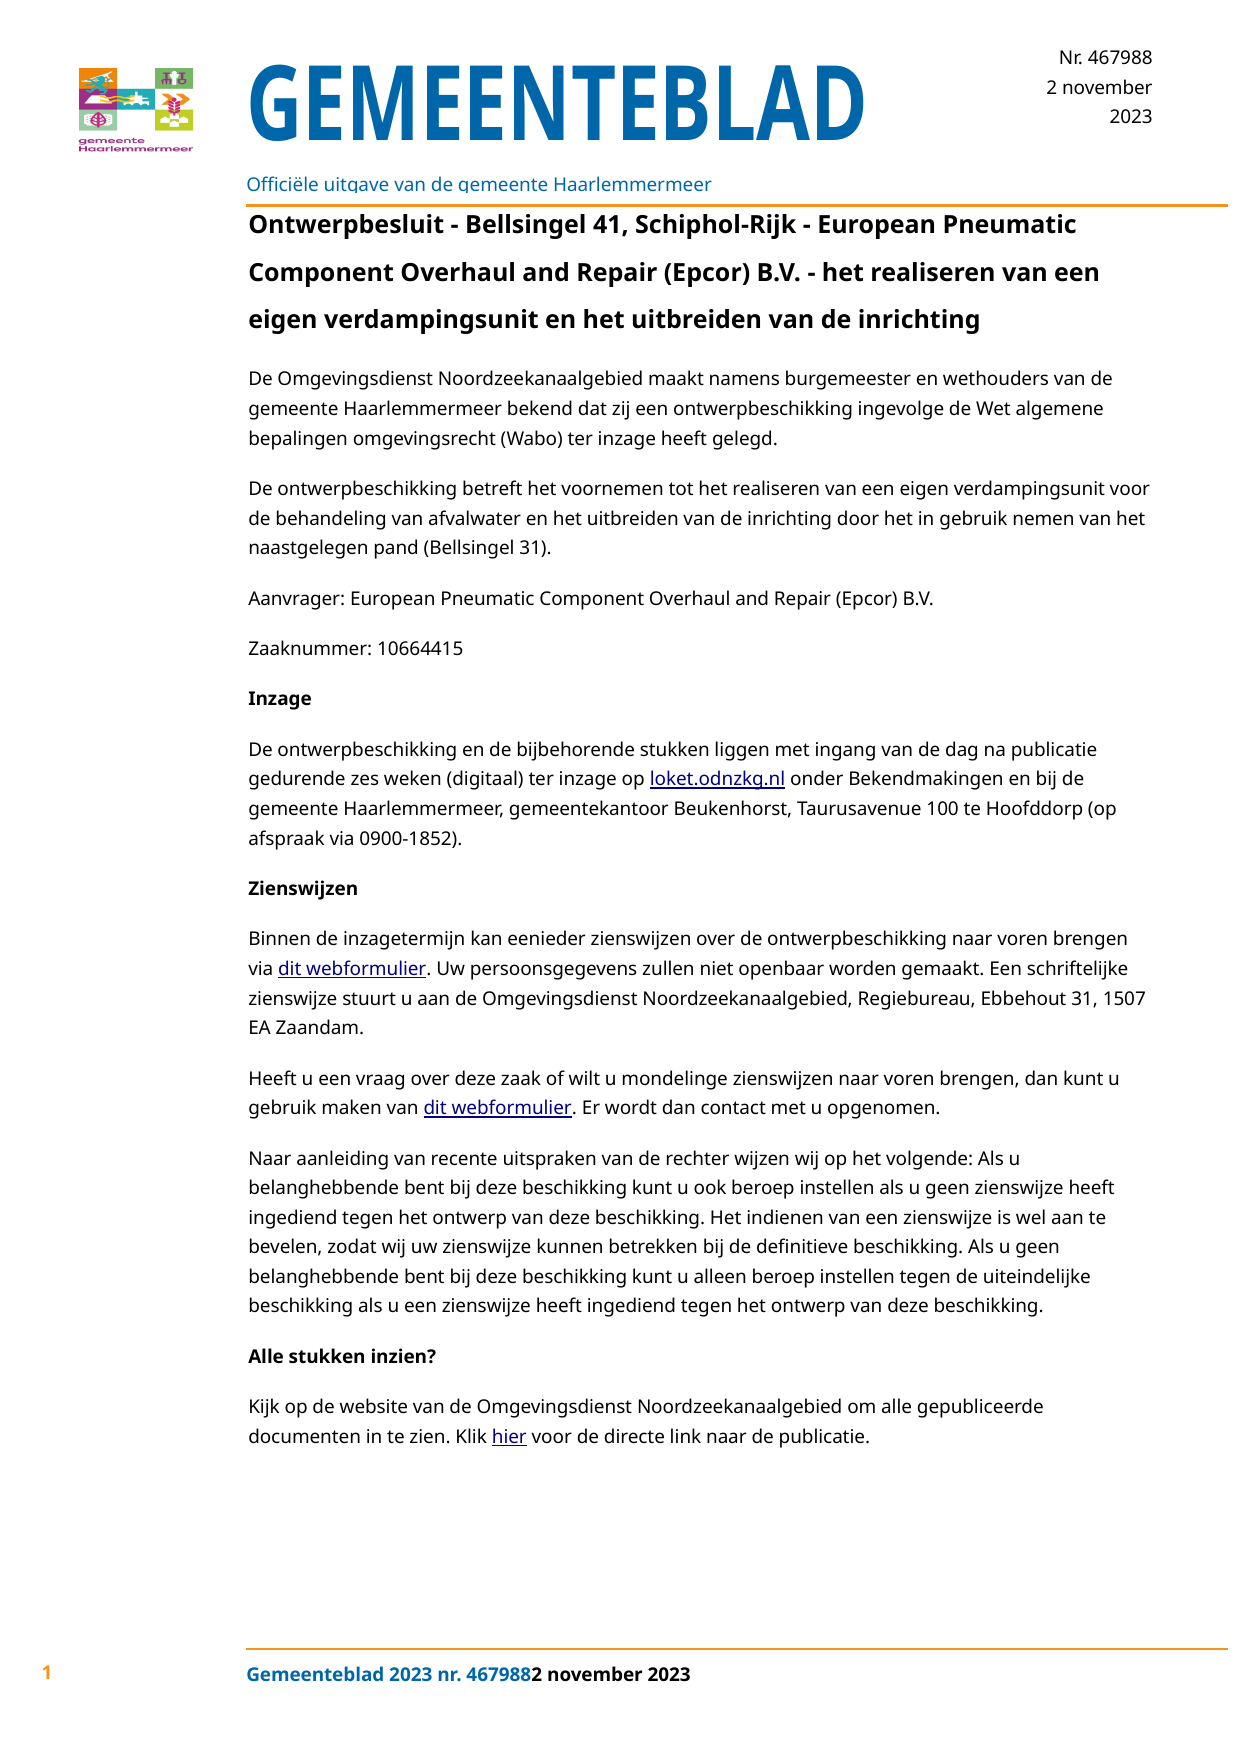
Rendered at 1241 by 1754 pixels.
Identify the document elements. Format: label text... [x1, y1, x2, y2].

text Zienswijzen [248, 875, 1152, 901]
text Aanvrager: European Pneumatic Component Overhaul and Repair (Epcor) B.V. [248, 585, 1152, 610]
text Zaaknummer: 10664415 [248, 635, 1152, 661]
text Ontwerpbesluit - Bellsingel 41, Schiphol-Rijk - European Pneumatic Component Overhaul and Repair (Epcor) B.V. - het realiseren van een eigen verdampingsunit en het uitbreiden van de inrichting [248, 207, 1152, 336]
text Naar aanleiding van recente uitspraken van de rechter wijzen wij op het volgende: Als u belanghebbende bent bij deze beschikking kunt u ook beroep instellen als u geen zienswijze heeft ingediend tegen het ontwerp van deze beschikking. Het indienen van een zienswijze is wel aan te bevelen, zodat wij uw zienswijze kunnen betrekken bij de definitieve beschikking. Als u geen belanghebbende bent bij deze beschikking kunt u alleen beroep instellen tegen de uiteindelijke beschikking als u een zienswijze heeft ingediend tegen het ontwerp van deze beschikking. [248, 1145, 1152, 1318]
text Heeft u een vraag over deze zaak of wilt u mondelinge zienswijzen naar voren brengen, dan kunt u gebruik maken van dit webformulier. Er wordt dan contact met u opgenomen. [248, 1065, 1152, 1120]
text Kijk op de website van de Omgevingsdienst Noordzeekanaalgebied om alle gepubliceerde documenten in te zien. Klik hier voor de directe link naar de publicatie. [248, 1393, 1152, 1449]
text Alle stukken inzien? [248, 1343, 1152, 1369]
text De ontwerpbeschikking en de bijbehorende stukken liggen met ingang van de dag na publicatie gedurende zes weken (digitaal) ter inzage op loket.odnzkg.nl onder Bekendmakingen en bij de gemeente Haarlemmermeer, gemeentekantoor Beukenhorst, Taurusavenue 100 te Hoofddorp (op afspraak via 0900-1852). [248, 736, 1152, 850]
text Binnen de inzagetermijn kan eenieder zienswijzen over de ontwerpbeschikking naar voren brengen via dit webformulier. Uw persoonsgegevens zullen niet openbaar worden gemaakt. Een schriftelijke zienswijze stuurt u aan de Omgevingsdienst Noordzeekanaalgebied, Regiebureau, Ebbehout 31, 1507 EA Zaandam. [248, 926, 1152, 1040]
text Inzage [248, 686, 1152, 711]
picture [41, 47, 231, 172]
text De ontwerpbeschikking betreft het voornemen tot het realiseren van een eigen verdampingsunit voor de behandeling van afvalwater en het uitbreiden van de inrichting door het in gebruik nemen van het naastgelegen pand (Bellsingel 31). [248, 475, 1152, 560]
text De Omgevingsdienst Noordzeekanaalgebied maakt namens burgemeester en wethouders van de gemeente Haarlemmermeer bekend dat zij een ontwerpbeschikking ingevolge de Wet algemene bepalingen omgevingsrecht (Wabo) ter inzage heeft gelegd. [248, 366, 1152, 450]
